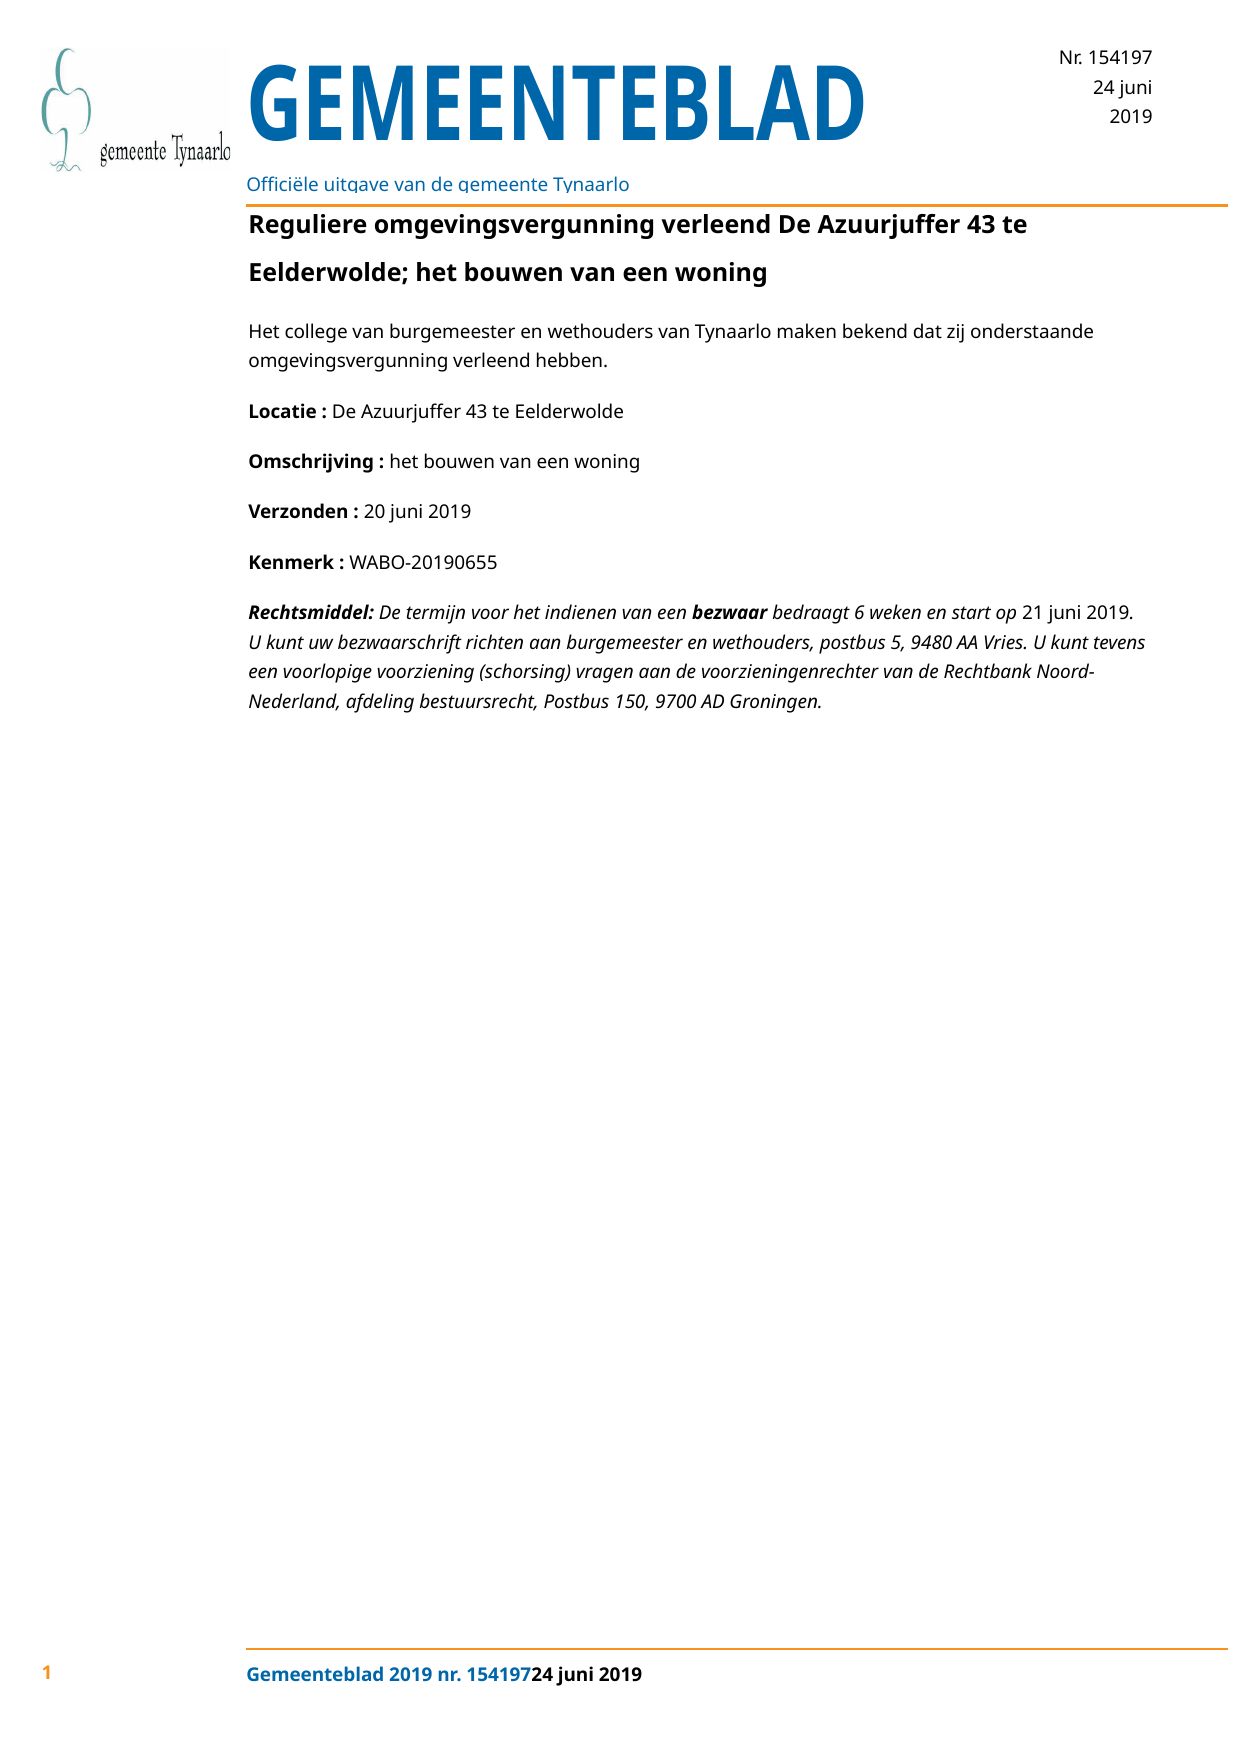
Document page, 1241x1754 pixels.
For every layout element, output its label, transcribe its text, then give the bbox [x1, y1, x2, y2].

text Omschrijving : het bouwen van een woning [248, 448, 1152, 474]
text Kenmerk : WABO-20190655 [248, 549, 1152, 575]
text Verzonden : 20 juni 2019 [248, 499, 1152, 524]
picture [41, 47, 231, 172]
text Reguliere omgevingsvergunning verleend De Azuurjuffer 43 te Eelderwolde; het bouwen van een woning [248, 207, 1152, 288]
text Locatie : De Azuurjuffer 43 te Eelderwolde [248, 398, 1152, 424]
text Het college van burgemeester en wethouders van Tynaarlo maken bekend dat zij onderstaande omgevingsvergunning verleend hebben. [248, 318, 1152, 373]
text Rechtsmiddel: De termijn voor het indienen van een bezwaar bedraagt 6 weken en start op 21 juni 2019. U kunt uw bezwaarschrift richten aan burgemeester en wethouders, postbus 5, 9480 AA Vries. U kunt tevens een voorlopige voorziening (schorsing) vragen aan de voorzieningenrechter van de Rechtbank Noord-Nederland, afdeling bestuursrecht, Postbus 150, 9700 AD Groningen. [248, 599, 1152, 714]
